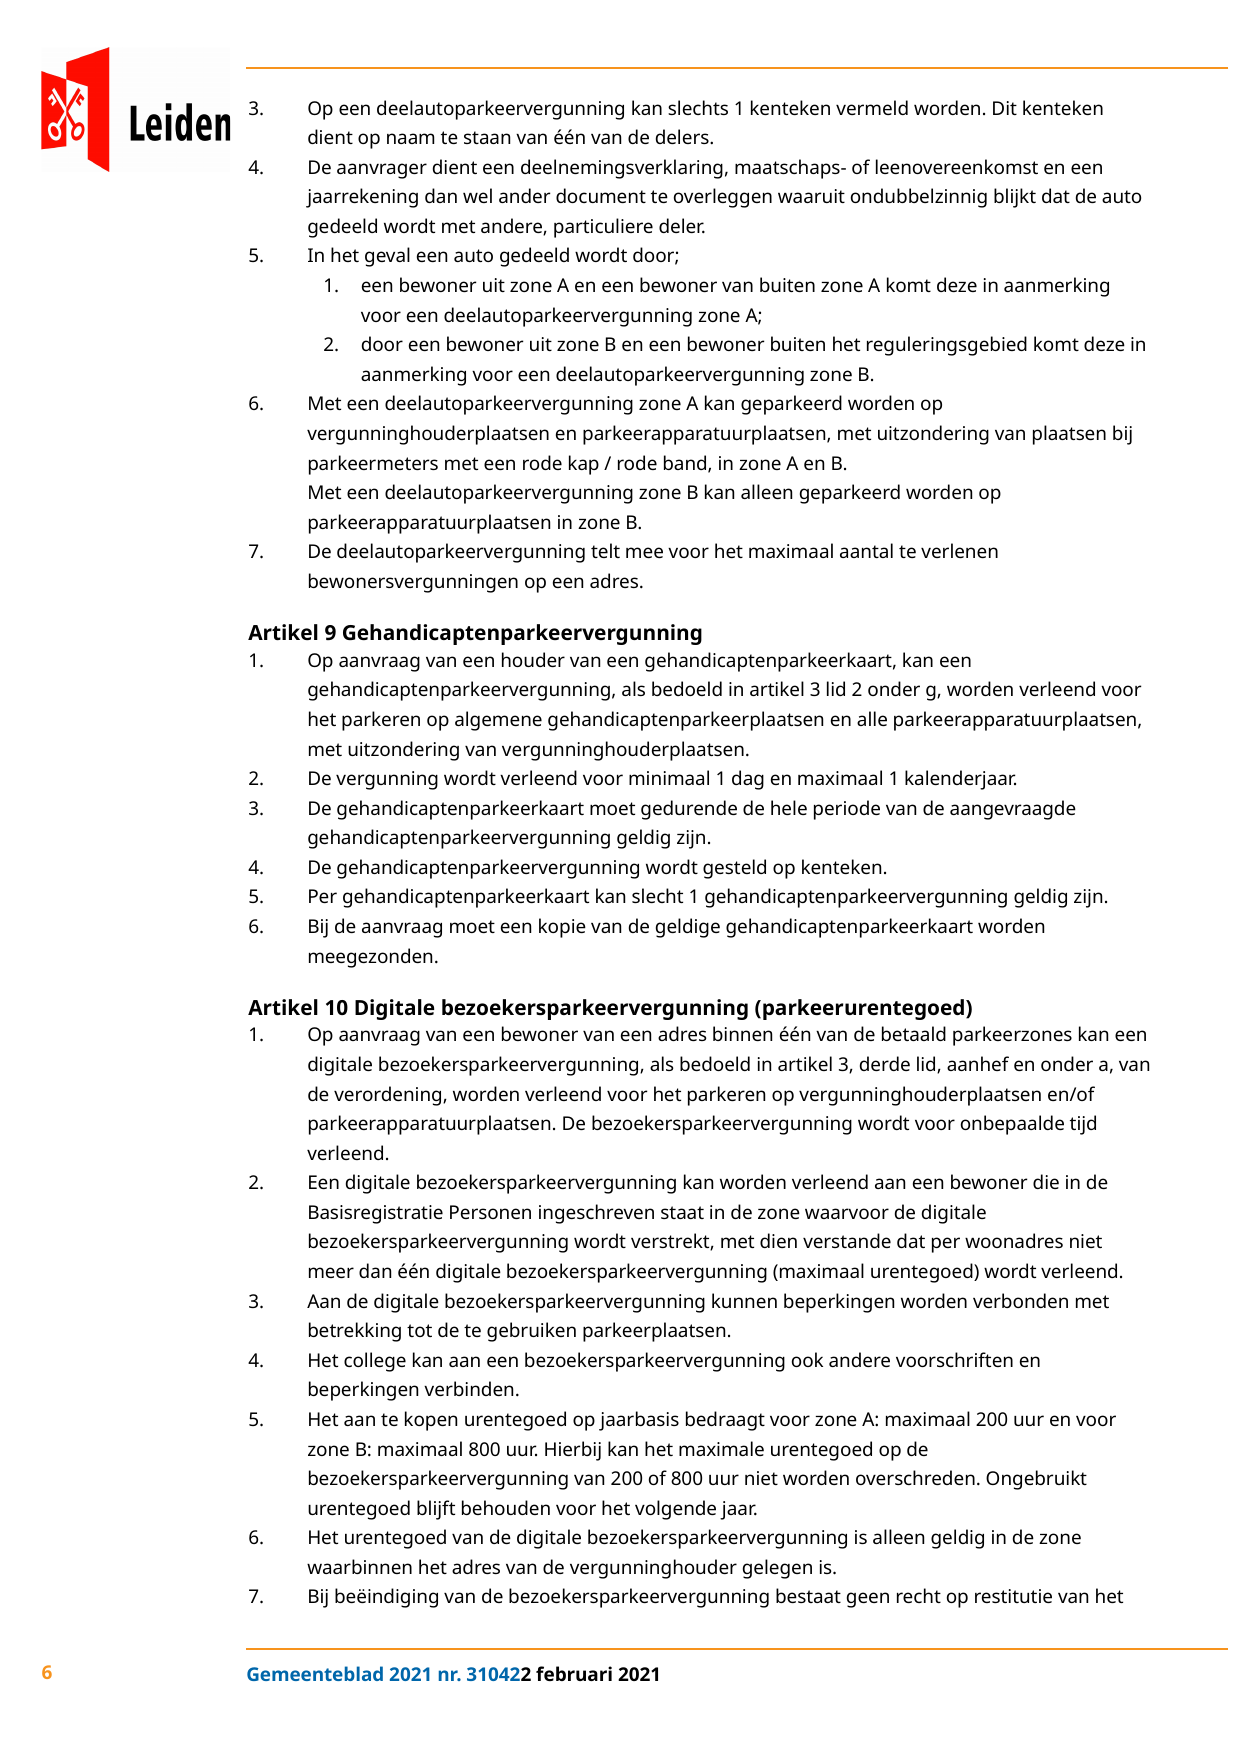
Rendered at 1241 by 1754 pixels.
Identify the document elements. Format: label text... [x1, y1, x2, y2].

list Met een deelautoparkeervergunning zone B kan alleen geparkeerd worden op parkeerapparatuurplaatsen in zone B. [248, 479, 1152, 535]
list De deelautoparkeervergunning telt mee voor het maximaal aantal te verlenen bewonersvergunningen op een adres. [248, 538, 1152, 594]
list Op aanvraag van een bewoner van een adres binnen één van de betaald parkeerzones kan een digitale bezoekersparkeervergunning, als bedoeld in artikel 3, derde lid, aanhef en onder a, van de verordening, worden verleend voor het parkeren op vergunninghouderplaatsen en/of parkeerapparatuurplaatsen. De bezoekersparkeervergunning wordt voor onbepaalde tijd verleend. [248, 1022, 1152, 1166]
list Met een deelautoparkeervergunning zone A kan geparkeerd worden op vergunninghouderplaatsen en parkeerapparatuurplaatsen, met uitzondering van plaatsen bij parkeermeters met een rode kap / rode band, in zone A en B. [248, 391, 1152, 476]
list De gehandicaptenparkeerkaart moet gedurende de hele periode van de aangevraagde gehandicaptenparkeervergunning geldig zijn. [248, 795, 1152, 850]
list Bij beëindiging van de bezoekersparkeervergunning bestaat geen recht op restitutie van het [248, 1584, 1152, 1609]
list In het geval een auto gedeeld wordt door; [248, 243, 1152, 268]
list Op een deelautoparkeervergunning kan slechts 1 kenteken vermeld worden. Dit kenteken dient op naam te staan van één van de delers. [248, 95, 1152, 150]
text Artikel 10 Digitale bezoekersparkeervergunning (parkeerurentegoed) [248, 993, 1152, 1022]
list Het college kan aan een bezoekersparkeervergunning ook andere voorschriften en beperkingen verbinden. [248, 1347, 1152, 1402]
list De gehandicaptenparkeervergunning wordt gesteld op kenteken. [248, 854, 1152, 880]
text Artikel 9 Gehandicaptenparkeervergunning [248, 618, 1152, 647]
list De aanvrager dient een deelnemingsverklaring, maatschaps- of leenovereenkomst en een jaarrekening dan wel ander document te overleggen waaruit ondubbelzinnig blijkt dat de auto gedeeld wordt met andere, particuliere deler. [248, 154, 1152, 239]
list Het urentegoed van de digitale bezoekersparkeervergunning is alleen geldig in de zone waarbinnen het adres van de vergunninghouder gelegen is. [248, 1524, 1152, 1580]
list door een bewoner uit zone B en een bewoner buiten het reguleringsgebied komt deze in aanmerking voor een deelautoparkeervergunning zone B. [323, 331, 1152, 387]
list Een digitale bezoekersparkeervergunning kan worden verleend aan een bewoner die in de Basisregistratie Personen ingeschreven staat in de zone waarvoor de digitale bezoekersparkeervergunning wordt verstrekt, met dien verstande dat per woonadres niet meer dan één digitale bezoekersparkeervergunning (maximaal urentegoed) wordt verleend. [248, 1169, 1152, 1284]
list een bewoner uit zone A en een bewoner van buiten zone A komt deze in aanmerking voor een deelautoparkeervergunning zone A; [323, 272, 1152, 328]
list Het aan te kopen urentegoed op jaarbasis bedraagt voor zone A: maximaal 200 uur en voor zone B: maximaal 800 uur. Hierbij kan het maximale urentegoed op de bezoekersparkeervergunning van 200 of 800 uur niet worden overschreden. Ongebruikt urentegoed blijft behouden voor het volgende jaar. [248, 1406, 1152, 1521]
list Bij de aanvraag moet een kopie van de geldige gehandicaptenparkeerkaart worden meegezonden. [248, 913, 1152, 968]
list De vergunning wordt verleend voor minimaal 1 dag en maximaal 1 kalenderjaar. [248, 765, 1152, 791]
list Op aanvraag van een houder van een gehandicaptenparkeerkaart, kan een gehandicaptenparkeervergunning, als bedoeld in artikel 3 lid 2 onder g, worden verleend voor het parkeren op algemene gehandicaptenparkeerplaatsen en alle parkeerapparatuurplaatsen, met uitzondering van vergunninghouderplaatsen. [248, 647, 1152, 761]
list Aan de digitale bezoekersparkeervergunning kunnen beperkingen worden verbonden met betrekking tot de te gebruiken parkeerplaatsen. [248, 1288, 1152, 1343]
list Per gehandicaptenparkeerkaart kan slecht 1 gehandicaptenparkeervergunning geldig zijn. [248, 884, 1152, 909]
picture [41, 47, 231, 172]
